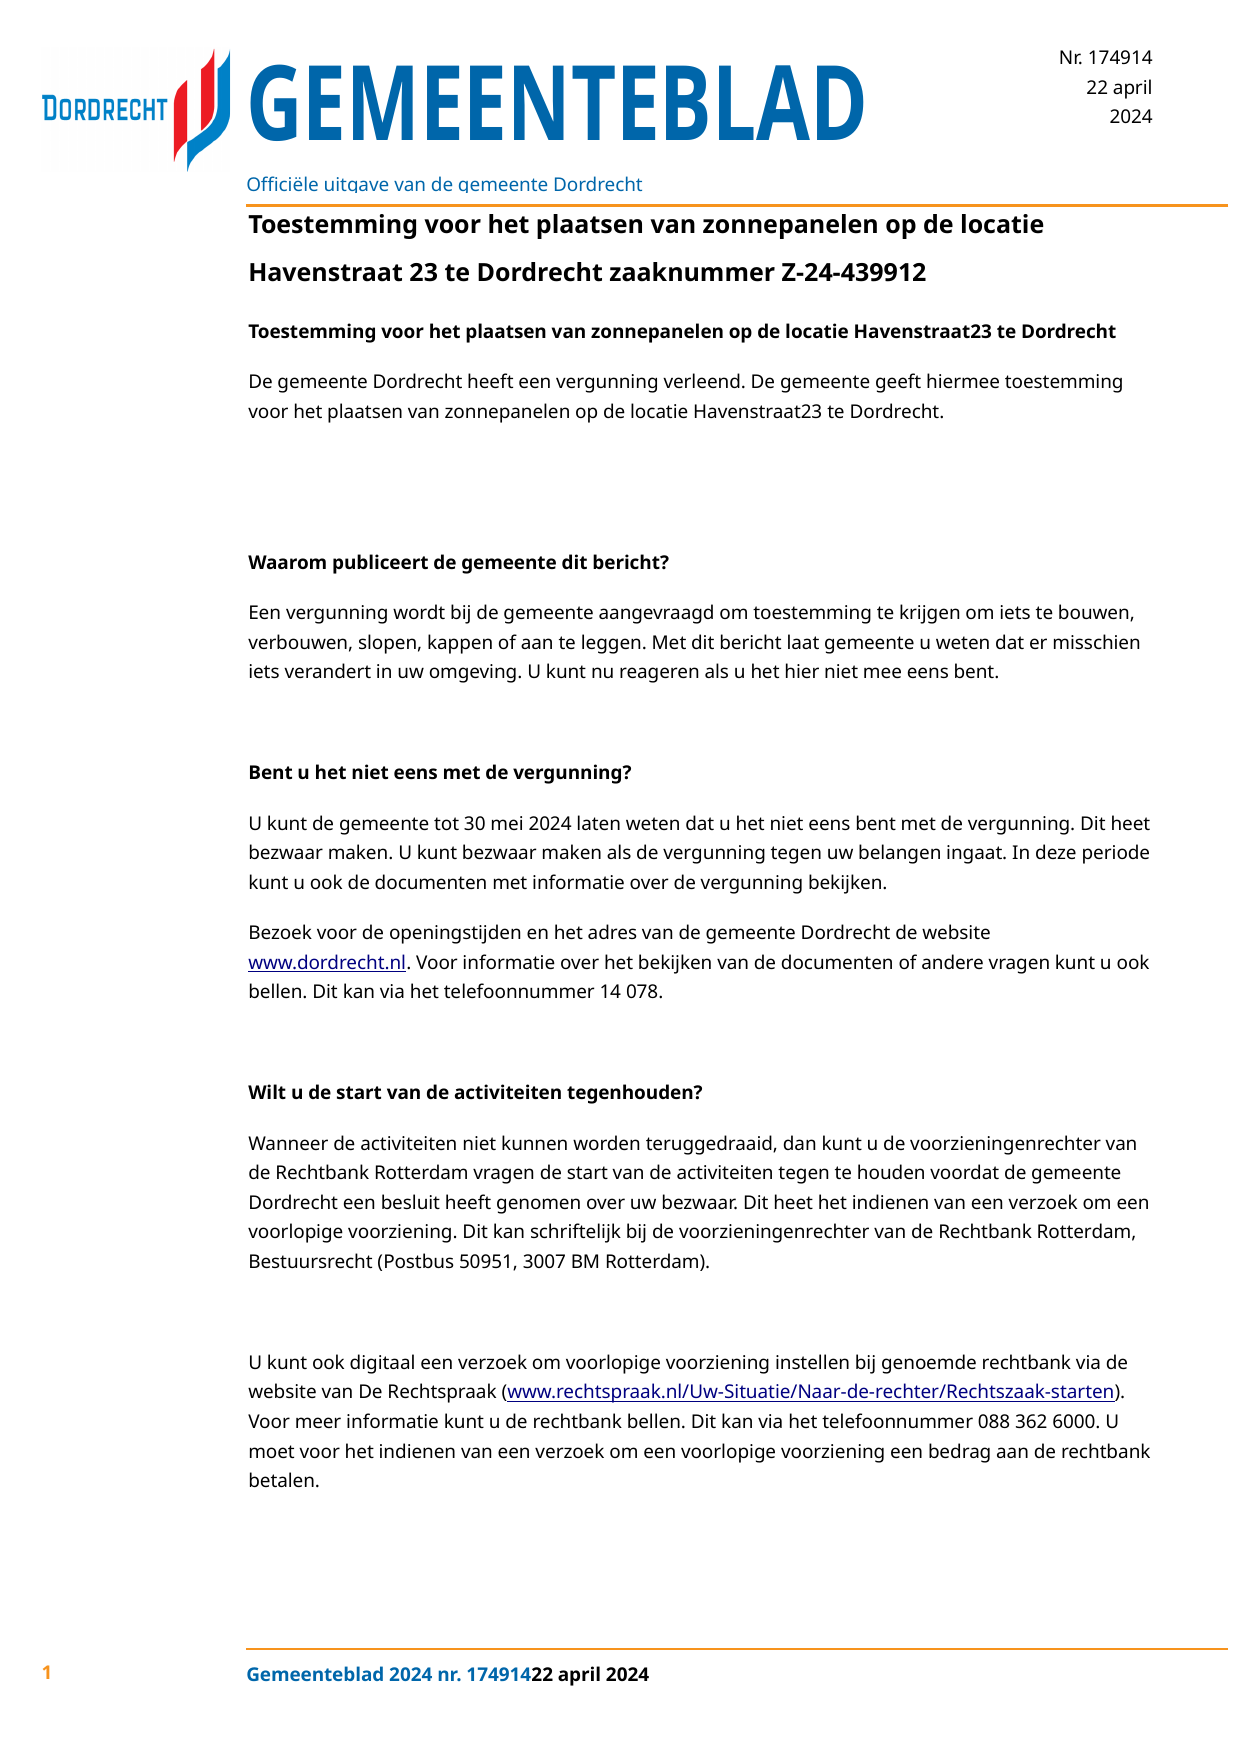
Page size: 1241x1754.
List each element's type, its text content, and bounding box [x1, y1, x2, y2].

text Wanneer de activiteiten niet kunnen worden teruggedraaid, dan kunt u de voorzieningenrechter van de Rechtbank Rotterdam vragen de start van de activiteiten tegen te houden voordat de gemeente Dordrecht een besluit heeft genomen over uw bezwaar. Dit heet het indienen van een verzoek om een voorlopige voorziening. Dit kan schriftelijk bij de voorzieningenrechter van de Rechtbank Rotterdam, Bestuursrecht (Postbus 50951, 3007 BM Rotterdam). [248, 1130, 1152, 1274]
text U kunt de gemeente tot 30 mei 2024 laten weten dat u het niet eens bent met de vergunning. Dit heet bezwaar maken. U kunt bezwaar maken als de vergunning tegen uw belangen ingaat. In deze periode kunt u ook de documenten met informatie over de vergunning bekijken. [248, 810, 1152, 895]
text De gemeente Dordrecht heeft een vergunning verleend. De gemeente geeft hiermee toestemming voor het plaatsen van zonnepanelen op de locatie Havenstraat23 te Dordrecht. [248, 368, 1152, 424]
text Toestemming voor het plaatsen van zonnepanelen op de locatie Havenstraat 23 te Dordrecht zaaknummer Z-24-439912 [248, 207, 1152, 288]
text Bezoek voor de openingstijden en het adres van de gemeente Dordrecht de website www.dordrecht.nl. Voor informatie over het bekijken van de documenten of andere vragen kunt u ook bellen. Dit kan via het telefoonnummer 14 078. [248, 919, 1152, 1004]
text U kunt ook digitaal een verzoek om voorlopige voorziening instellen bij genoemde rechtbank via de website van De Rechtspraak (www.rechtspraak.nl/Uw-Situatie/Naar-de-rechter/Rechtszaak-starten). Voor meer informatie kunt u de rechtbank bellen. Dit kan via het telefoonnummer 088 362 6000. U moet voor het indienen van een verzoek om een voorlopige voorziening een bedrag aan de rechtbank betalen. [248, 1349, 1152, 1493]
text Waarom publiceert de gemeente dit bericht? [248, 549, 1152, 575]
picture [41, 47, 231, 172]
text Toestemming voor het plaatsen van zonnepanelen op de locatie Havenstraat23 te Dordrecht [248, 318, 1152, 344]
text Wilt u de start van de activiteiten tegenhouden? [248, 1079, 1152, 1105]
text Bent u het niet eens met de vergunning? [248, 759, 1152, 785]
text Een vergunning wordt bij de gemeente aangevraagd om toestemming te krijgen om iets te bouwen, verbouwen, slopen, kappen of aan te leggen. Met dit bericht laat gemeente u weten dat er misschien iets verandert in uw omgeving. U kunt nu reageren als u het hier niet mee eens bent. [248, 599, 1152, 684]
